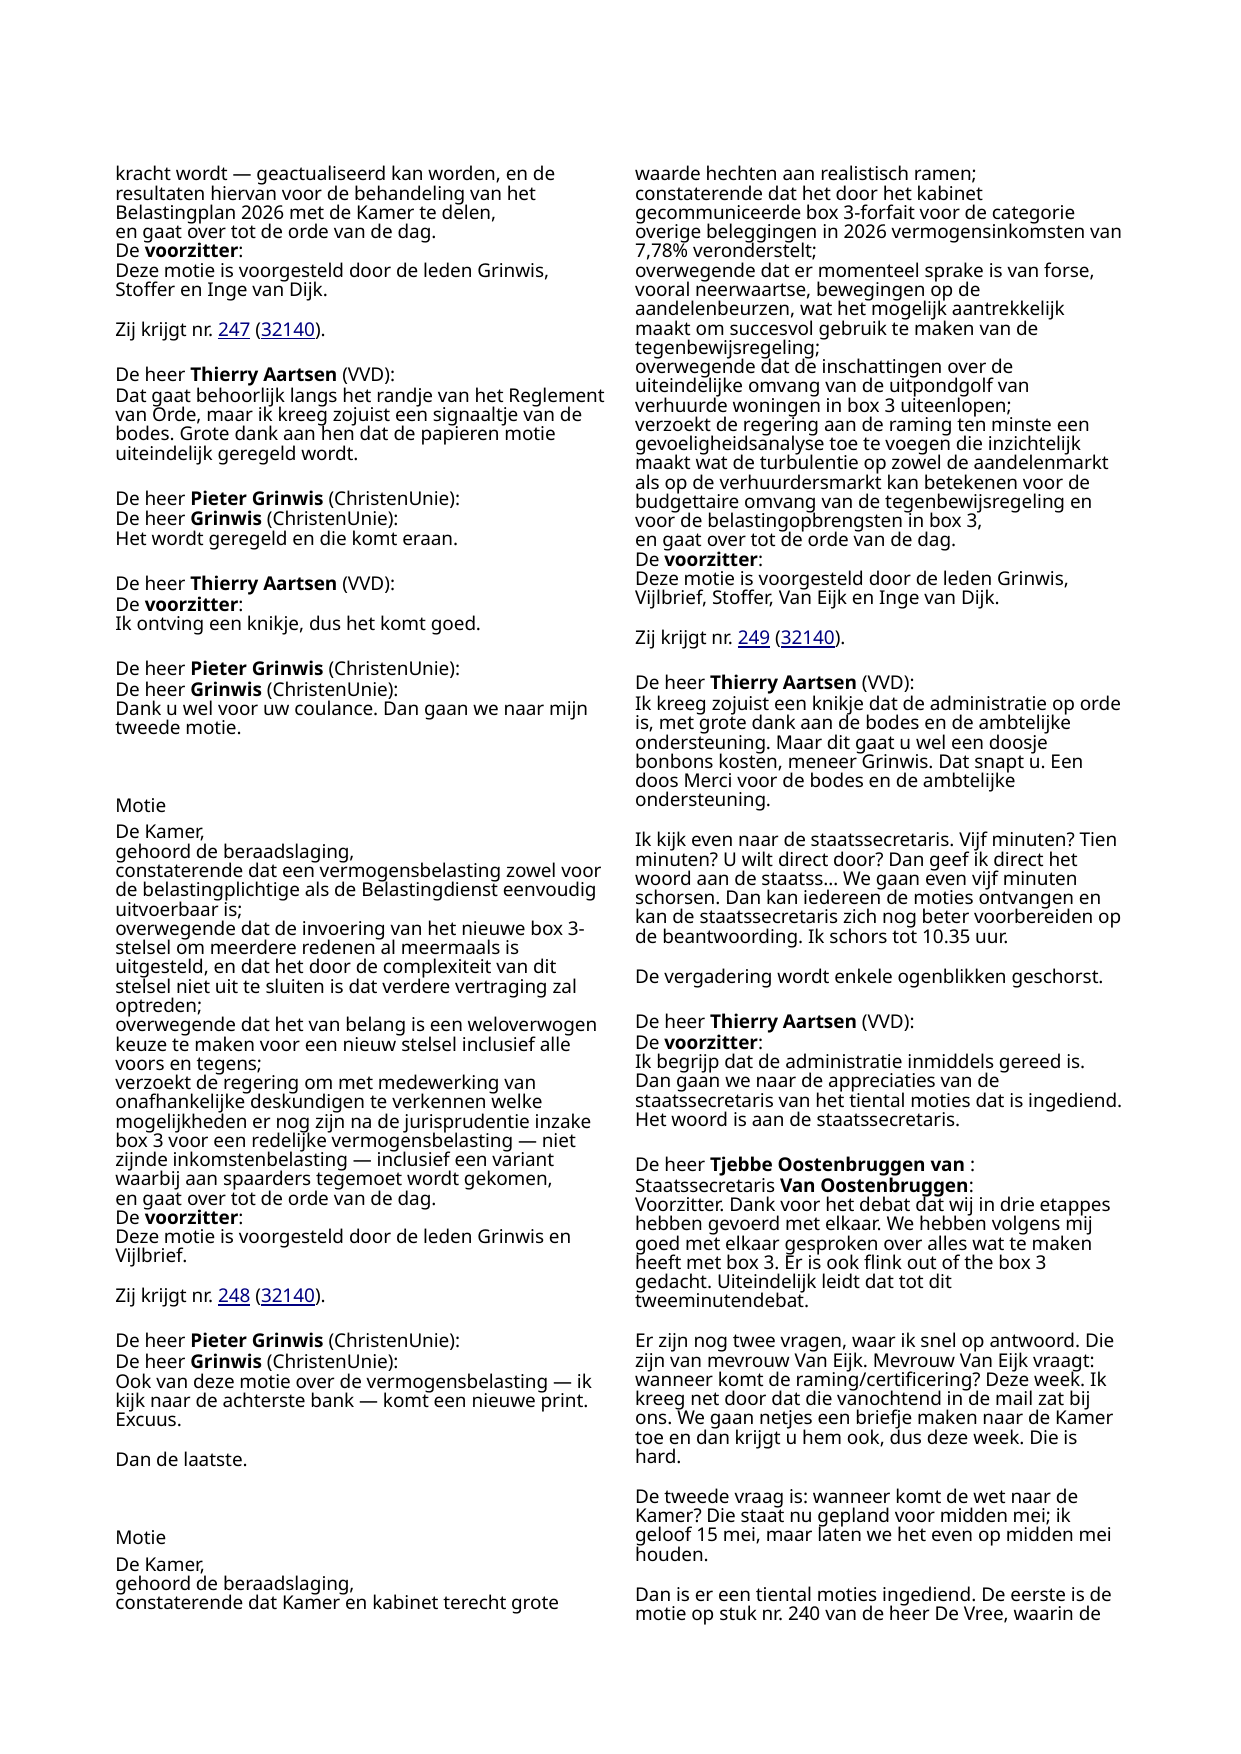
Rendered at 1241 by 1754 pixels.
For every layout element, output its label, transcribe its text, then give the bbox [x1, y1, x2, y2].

text Er zijn nog twee vragen, waar ik snel op antwoord. Die zijn van mevrouw Van Eijk. Mevrouw Van Eijk vraagt: wanneer komt de raming/certificering? Deze week. Ik kreeg net door dat die vanochtend in de mail zat bij ons. We gaan netjes een briefje maken naar de Kamer toe en dan krijgt u hem ook, dus deze week. Die is hard. [635, 1332, 1125, 1467]
text en gaat over tot de orde van de dag. [115, 1190, 605, 1209]
text Zij krijgt nr. 249 (32140). [635, 629, 1125, 648]
text De heer Thierry Aartsen (VVD): [115, 570, 605, 596]
text Motie [115, 792, 605, 818]
text De heer Grinwis (ChristenUnie): [115, 510, 605, 530]
text De heer Pieter Grinwis (ChristenUnie): [115, 485, 605, 510]
text Motie [115, 1524, 605, 1549]
text constaterende dat Kamer en kabinet terecht grote [115, 1594, 605, 1613]
text waarde hechten aan realistisch ramen; [635, 165, 1125, 184]
text De voorzitter: [115, 242, 605, 262]
text overwegende dat het van belang is een weloverwogen keuze te maken voor een nieuw stelsel inclusief alle voors en tegens; [115, 1016, 605, 1074]
text Ik kreeg zojuist een knikje dat de administratie op orde is, met grote dank aan de bodes en de ambtelijke ondersteuning. Maar dit gaat u wel een doosje bonbons kosten, meneer Grinwis. Dat snapt u. Een doos Merci voor de bodes en de ambtelijke ondersteuning. [635, 695, 1125, 811]
text kracht wordt — geactualiseerd kan worden, en de resultaten hiervan voor de behandeling van het Belastingplan 2026 met de Kamer te delen, [115, 165, 605, 223]
text overwegende dat de invoering van het nieuwe box 3-stelsel om meerdere redenen al meermaals is uitgesteld, en dat het door de complexiteit van dit stelsel niet uit te sluiten is dat verdere vertraging zal optreden; [115, 920, 605, 1016]
text Het wordt geregeld en die komt eraan. [115, 530, 605, 549]
text Deze motie is voorgesteld door de leden Grinwis, Vijlbrief, Stoffer, Van Eijk en Inge van Dijk. [635, 570, 1125, 608]
text Ook van deze motie over de vermogensbelasting — ik kijk naar de achterste bank — komt een nieuwe print. Excuus. [115, 1373, 605, 1430]
text De voorzitter: [635, 551, 1125, 570]
text Deze motie is voorgesteld door de leden Grinwis en Vijlbrief. [115, 1228, 605, 1267]
text overwegende dat er momenteel sprake is van forse, vooral neerwaartse, bewegingen op de aandelenbeurzen, wat het mogelijk aantrekkelijk maakt om succesvol gebruik te maken van de tegenbewijsregeling; [635, 262, 1125, 358]
text De vergadering wordt enkele ogenblikken geschorst. [635, 968, 1125, 987]
text Deze motie is voorgesteld door de leden Grinwis, Stoffer en Inge van Dijk. [115, 262, 605, 300]
text Ik kijk even naar de staatssecretaris. Vijf minuten? Tien minuten? U wilt direct door? Dan geef ik direct het woord aan de staatss… We gaan even vijf minuten schorsen. Dan kan iedereen de moties ontvangen en kan de staatssecretaris zich nog beter voorbereiden op de beantwoording. Ik schors tot 10.35 uur. [635, 831, 1125, 947]
text De heer Pieter Grinwis (ChristenUnie): [115, 655, 605, 681]
text De Kamer, [115, 1556, 605, 1575]
text verzoekt de regering aan de raming ten minste een gevoeligheidsanalyse toe te voegen die inzichtelijk maakt wat de turbulentie op zowel de aandelenmarkt als op de verhuurdersmarkt kan betekenen voor de budgettaire omvang van de tegenbewijsregeling en voor de belastingopbrengsten in box 3, [635, 416, 1125, 531]
text overwegende dat de inschattingen over de uiteindelijke omvang van de uitpondgolf van verhuurde woningen in box 3 uiteenlopen; [635, 358, 1125, 416]
text Ik ontving een knikje, dus het komt goed. [115, 615, 605, 634]
text De heer Thierry Aartsen (VVD): [115, 361, 605, 387]
text De heer Tjebbe Oostenbruggen van : [635, 1151, 1125, 1177]
text gehoord de beraadslaging, [115, 1575, 605, 1594]
text Dank u wel voor uw coulance. Dan gaan we naar mijn tweede motie. [115, 700, 605, 738]
text en gaat over tot de orde van de dag. [635, 531, 1125, 551]
text De voorzitter: [635, 1034, 1125, 1053]
text De voorzitter: [115, 596, 605, 615]
text Dat gaat behoorlijk langs het randje van het Reglement van Orde, maar ik kreeg zojuist een signaaltje van de bodes. Grote dank aan hen dat de papieren motie uiteindelijk geregeld wordt. [115, 387, 605, 464]
text Dan de laatste. [115, 1451, 605, 1470]
text constaterende dat het door het kabinet gecommuniceerde box 3-forfait voor de categorie overige beleggingen in 2026 vermogensinkomsten van 7,78% veronderstelt; [635, 184, 1125, 262]
text Ik begrijp dat de administratie inmiddels gereed is. Dan gaan we naar de appreciaties van de staatssecretaris van het tiental moties dat is ingediend. Het woord is aan de staatssecretaris. [635, 1053, 1125, 1130]
text Zij krijgt nr. 247 (32140). [115, 321, 605, 340]
text Voorzitter. Dank voor het debat dat wij in drie etappes hebben gevoerd met elkaar. We hebben volgens mij goed met elkaar gesproken over alles wat te maken heeft met box 3. Er is ook flink out of the box 3 gedacht. Uiteindelijk leidt dat tot dit tweeminutendebat. [635, 1196, 1125, 1312]
text Staatssecretaris Van Oostenbruggen: [635, 1177, 1125, 1196]
text Dan is er een tiental moties ingediend. De eerste is de motie op stuk nr. 240 van de heer De Vree, waarin de [635, 1586, 1125, 1624]
text De heer Grinwis (ChristenUnie): [115, 1353, 605, 1373]
text gehoord de beraadslaging, [115, 843, 605, 862]
text De heer Thierry Aartsen (VVD): [635, 1008, 1125, 1034]
text De heer Grinwis (ChristenUnie): [115, 681, 605, 700]
text en gaat over tot de orde van de dag. [115, 223, 605, 242]
text Zij krijgt nr. 248 (32140). [115, 1287, 605, 1307]
text De heer Thierry Aartsen (VVD): [635, 669, 1125, 695]
text De heer Pieter Grinwis (ChristenUnie): [115, 1328, 605, 1353]
text De tweede vraag is: wanneer komt de wet naar de Kamer? Die staat nu gepland voor midden mei; ik geloof 15 mei, maar laten we het even op midden mei houden. [635, 1488, 1125, 1565]
text verzoekt de regering om met medewerking van onafhankelijke deskundigen te verkennen welke mogelijkheden er nog zijn na de jurisprudentie inzake box 3 voor een redelijke vermogensbelasting — niet zijnde inkomstenbelasting — inclusief een variant waarbij aan spaarders tegemoet wordt gekomen, [115, 1074, 605, 1190]
text De voorzitter: [115, 1209, 605, 1228]
text De Kamer, [115, 823, 605, 843]
text constaterende dat een vermogensbelasting zowel voor de belastingplichtige als de Belastingdienst eenvoudig uitvoerbaar is; [115, 862, 605, 920]
